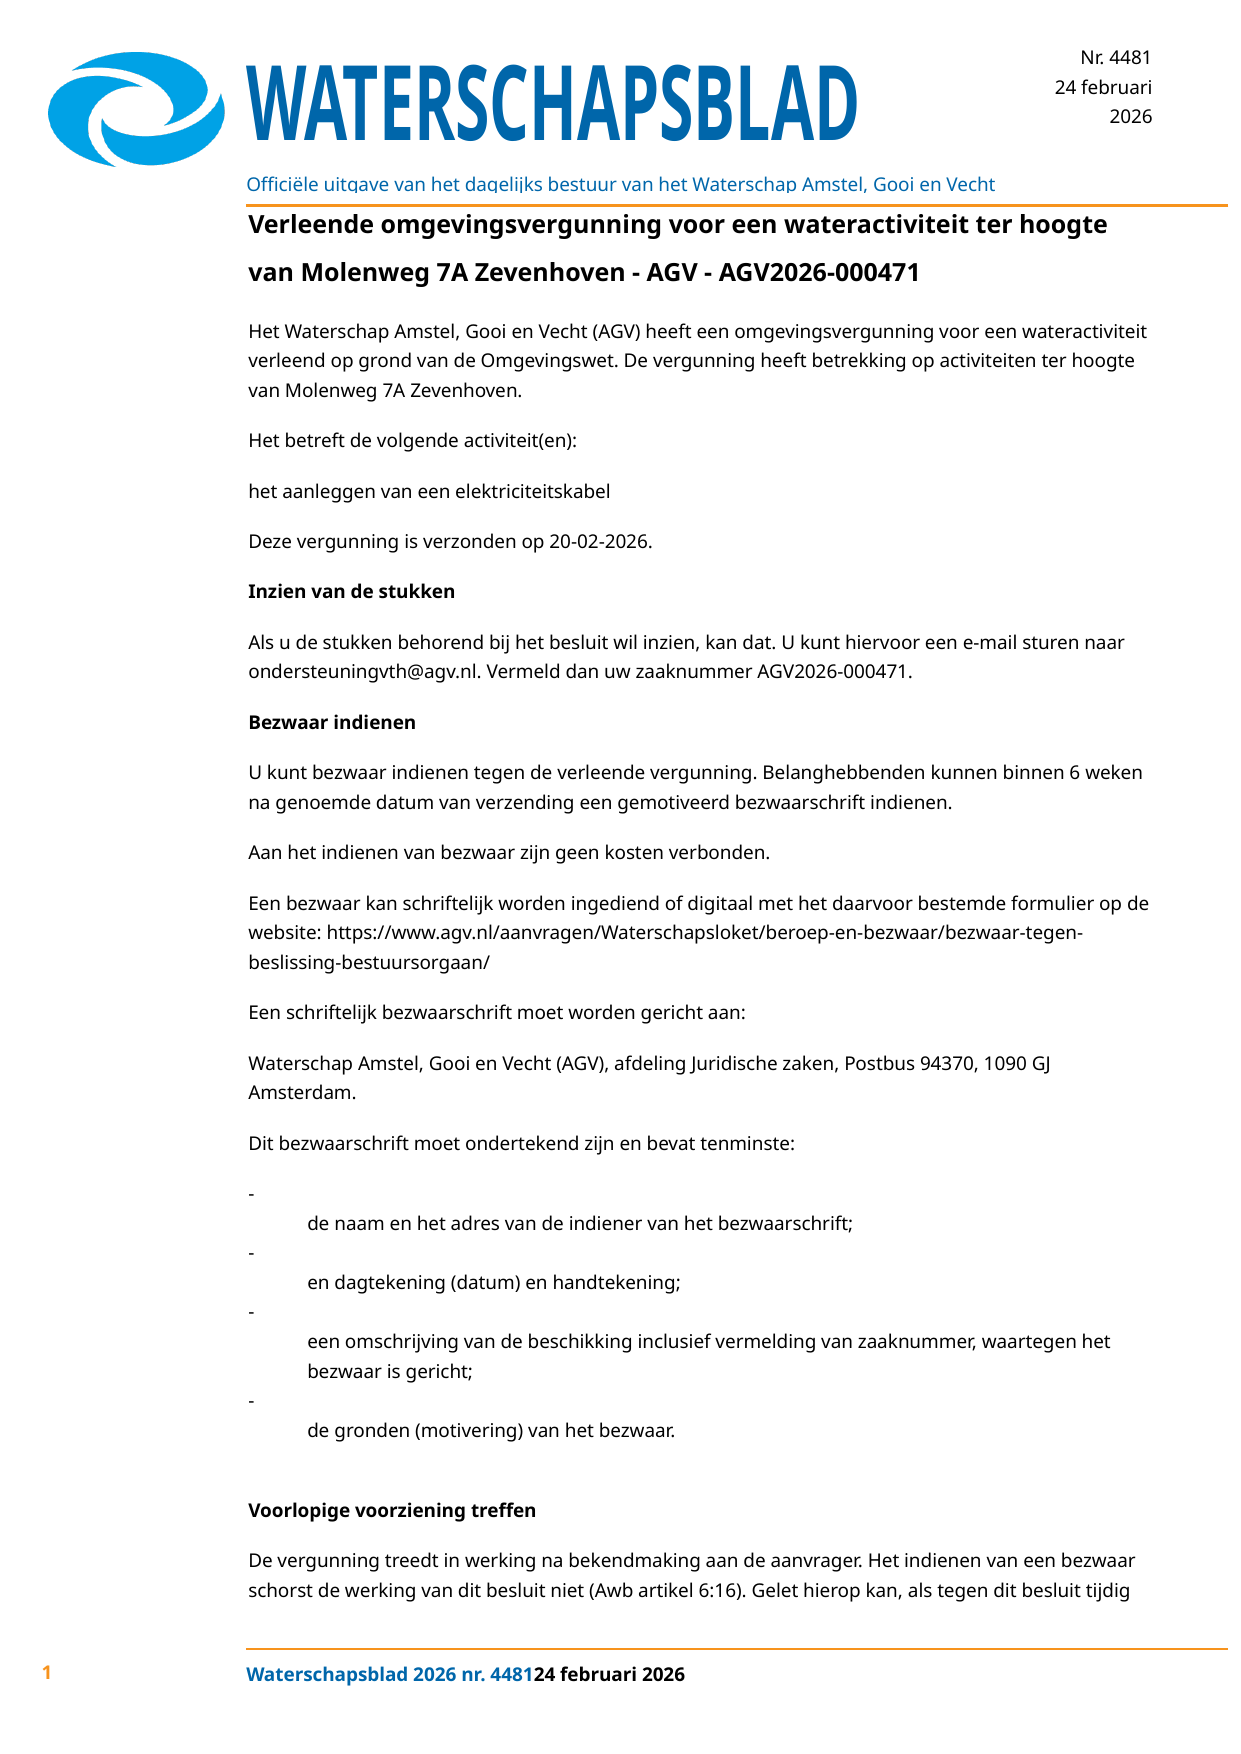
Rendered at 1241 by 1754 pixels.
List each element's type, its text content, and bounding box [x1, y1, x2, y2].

text Inzien van de stukken [248, 579, 1152, 604]
text Als u de stukken behorend bij het besluit wil inzien, kan dat. U kunt hiervoor een e-mail sturen naar ondersteuningvth@agv.nl. Vermeld dan uw zaaknummer AGV2026-000471. [248, 629, 1152, 684]
list een omschrijving van de beschikking inclusief vermelding van zaaknummer, waartegen het bezwaar is gericht; [248, 1328, 1152, 1384]
text Dit bezwaarschrift moet ondertekend zijn en bevat tenminste: [248, 1130, 1152, 1156]
text Het Waterschap Amstel, Gooi en Vecht (AGV) heeft een omgevingsvergunning voor een wateractiviteit verleend op grond van de Omgevingswet. De vergunning heeft betrekking op activiteiten ter hoogte van Molenweg 7A Zevenhoven. [248, 318, 1152, 403]
text het aanleggen van een elektriciteitskabel [248, 478, 1152, 504]
text De vergunning treedt in werking na bekendmaking aan de aanvrager. Het indienen van een bezwaar schorst de werking van dit besluit niet (Awb artikel 6:16). Gelet hierop kan, als tegen dit besluit tijdig [248, 1547, 1152, 1603]
text Een bezwaar kan schriftelijk worden ingediend of digitaal met het daarvoor bestemde formulier op de website: https://www.agv.nl/aanvragen/Waterschapsloket/beroep-en-bezwaar/bezwaar-tegen-beslissing-bestuursorgaan/ [248, 890, 1152, 975]
text Bezwaar indienen [248, 709, 1152, 735]
text Verleende omgevingsvergunning voor een wateractiviteit ter hoogte van Molenweg 7A Zevenhoven - AGV - AGV2026-000471 [248, 207, 1152, 288]
list de naam en het adres van de indiener van het bezwaarschrift; [248, 1210, 1152, 1236]
text U kunt bezwaar indienen tegen de verleende vergunning. Belanghebbenden kunnen binnen 6 weken na genoemde datum van verzending een gemotiveerd bezwaarschrift indienen. [248, 759, 1152, 815]
text Voorlopige voorziening treffen [248, 1497, 1152, 1523]
text Aan het indienen van bezwaar zijn geen kosten verbonden. [248, 839, 1152, 865]
list en dagtekening (datum) en handtekening; [248, 1269, 1152, 1295]
picture [41, 47, 231, 172]
text Waterschap Amstel, Gooi en Vecht (AGV), afdeling Juridische zaken, Postbus 94370, 1090 GJ Amsterdam. [248, 1050, 1152, 1105]
text Een schriftelijk bezwaarschrift moet worden gericht aan: [248, 999, 1152, 1025]
text Het betreft de volgende activiteit(en): [248, 427, 1152, 453]
list de gronden (motivering) van het bezwaar. [248, 1417, 1152, 1443]
text Deze vergunning is verzonden op 20-02-2026. [248, 528, 1152, 554]
